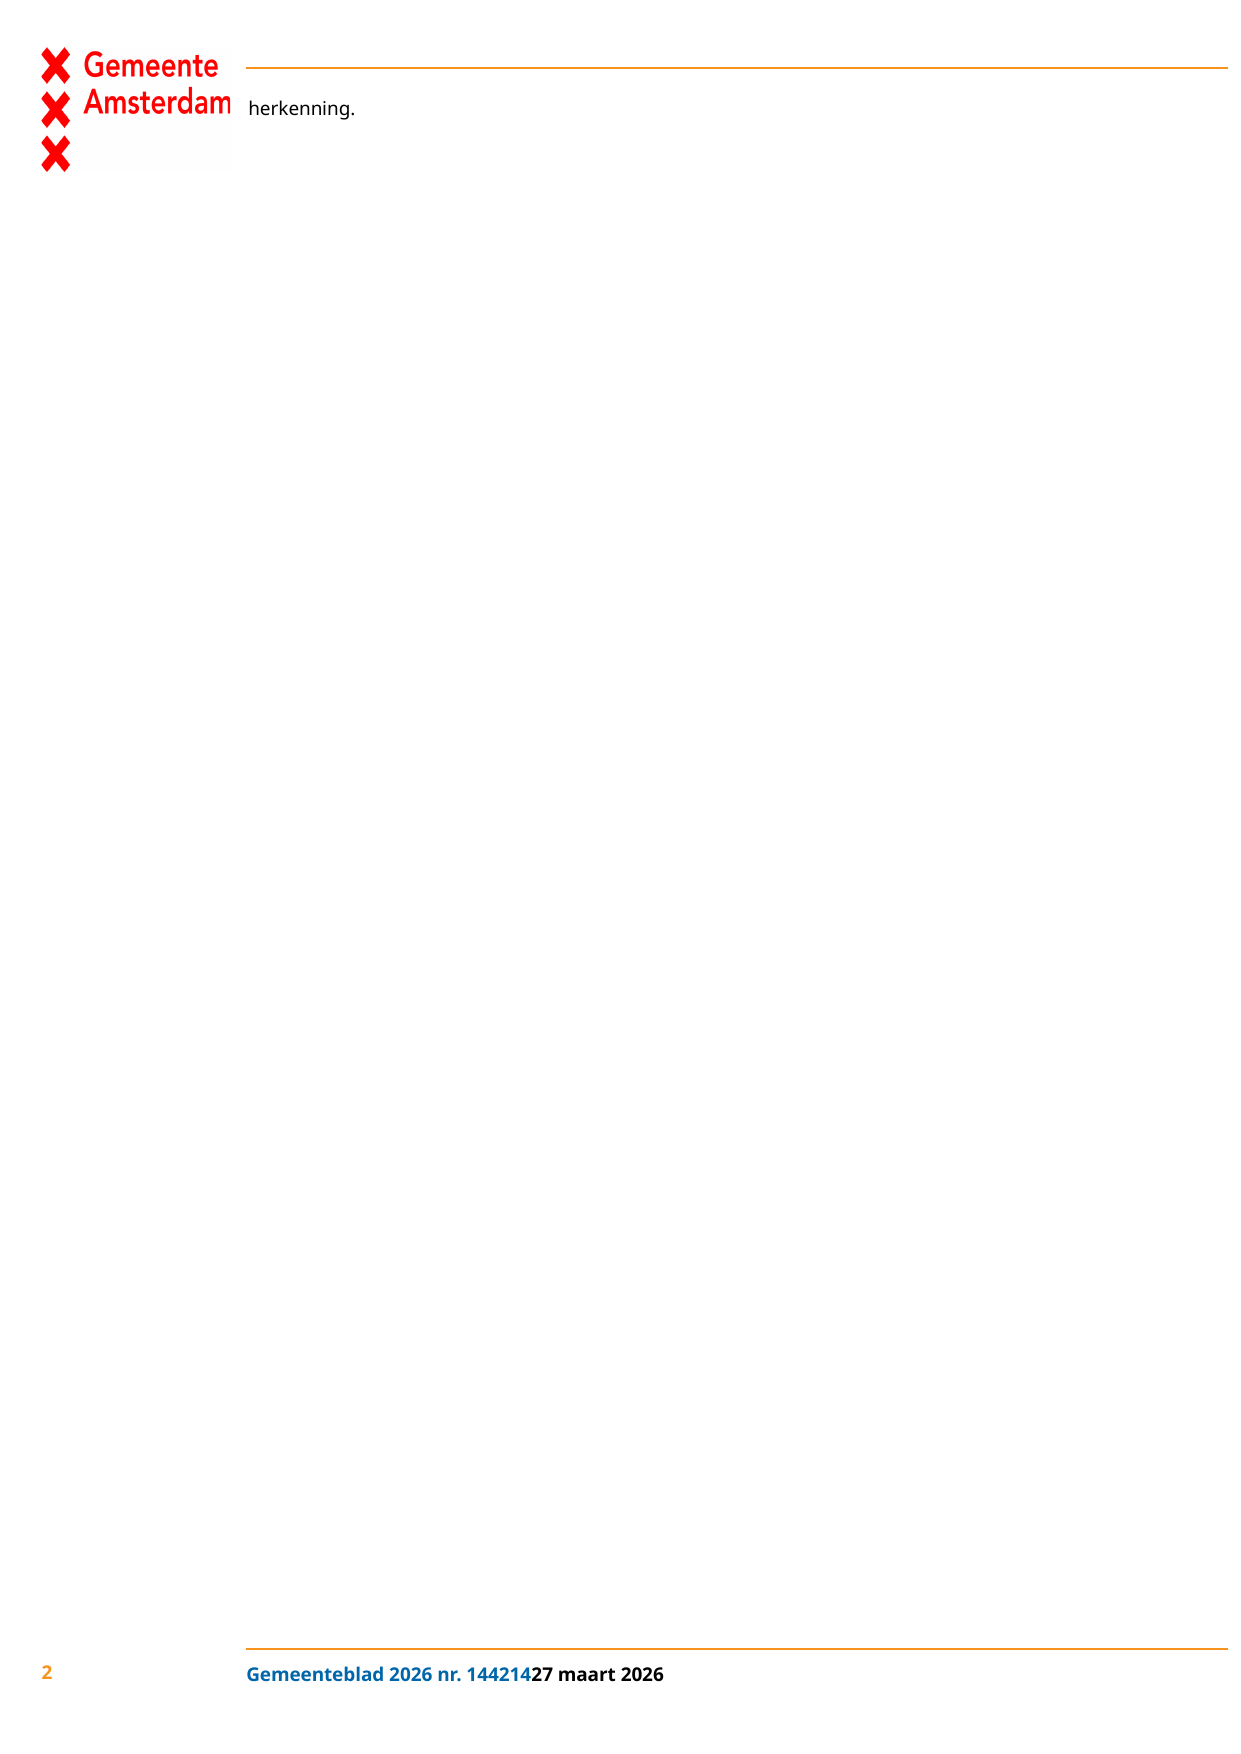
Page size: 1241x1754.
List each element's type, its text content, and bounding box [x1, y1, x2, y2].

picture [41, 47, 231, 172]
text herkenning. [248, 95, 1152, 121]
